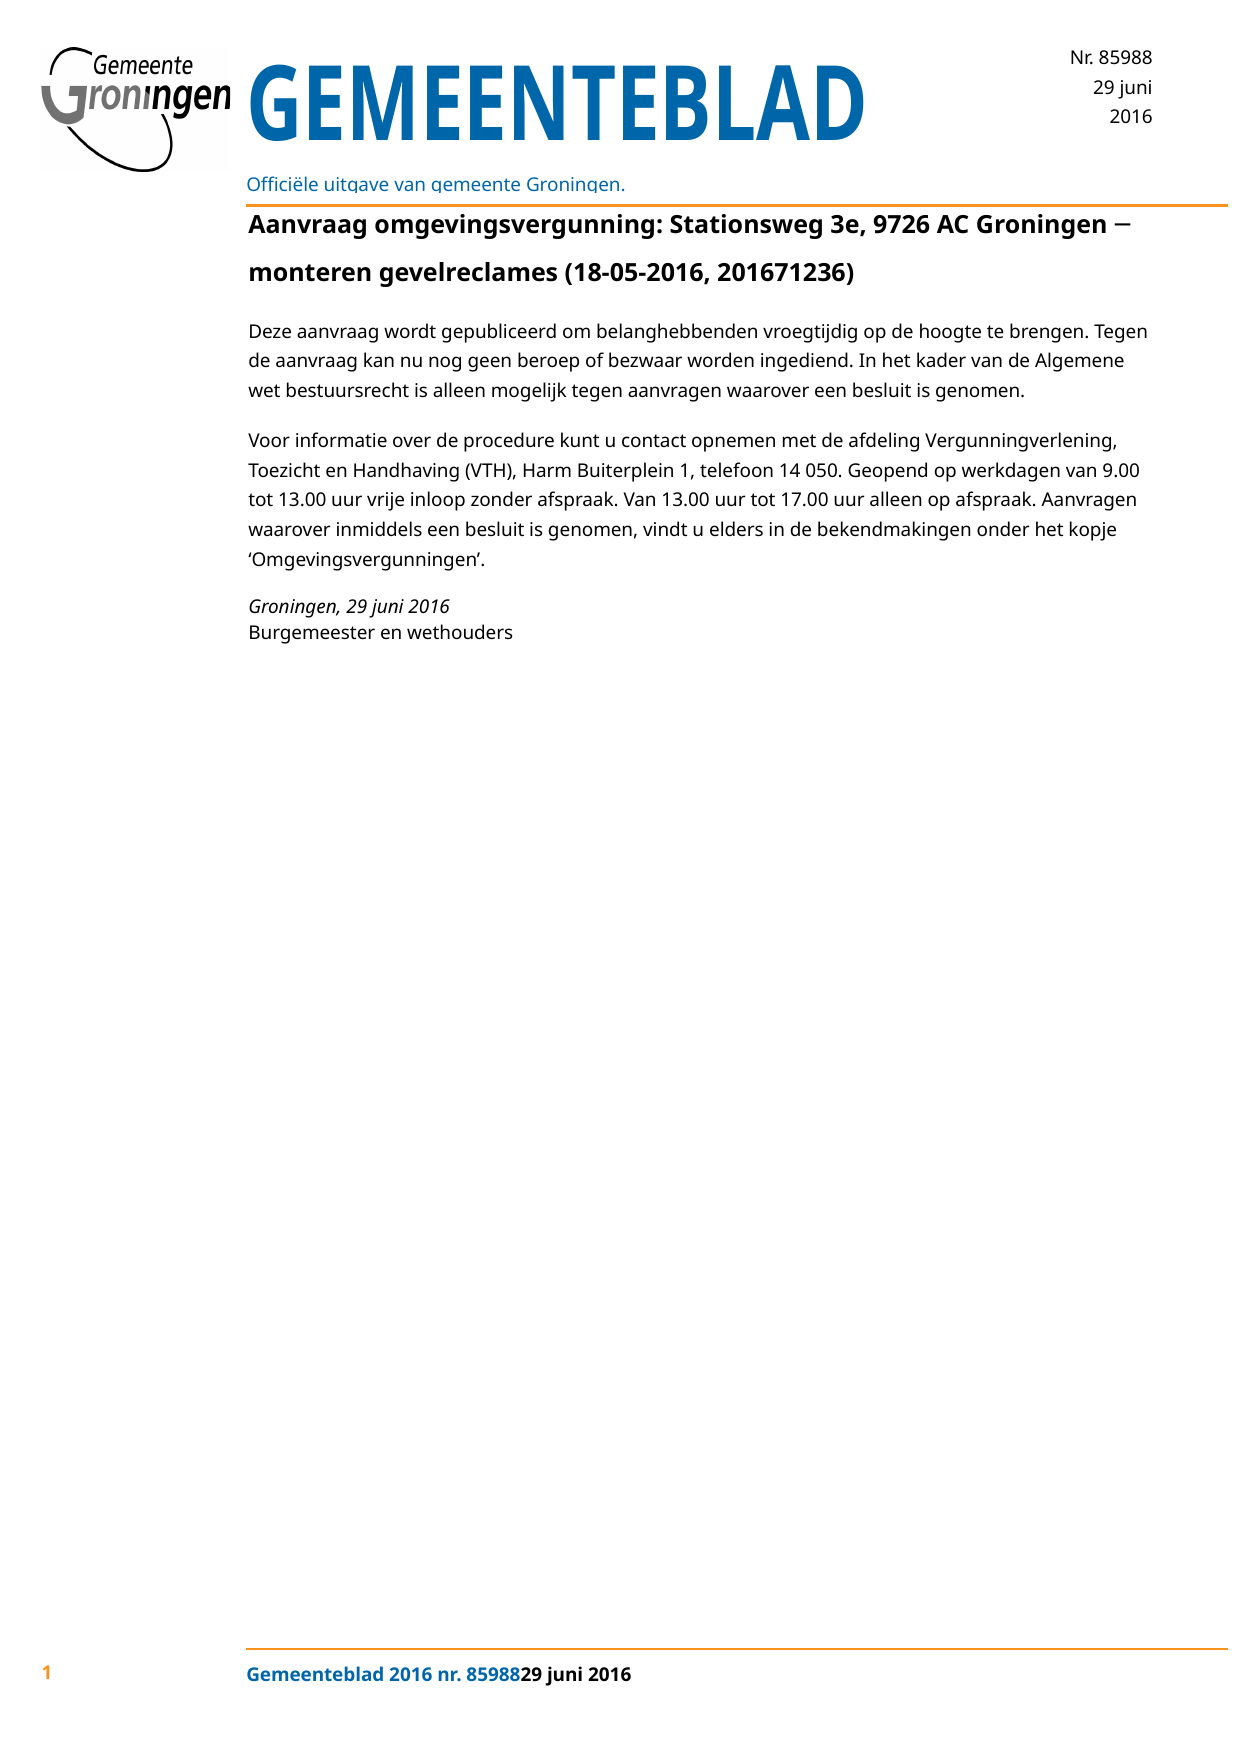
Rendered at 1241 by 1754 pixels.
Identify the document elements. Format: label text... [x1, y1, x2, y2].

text Aanvraag omgevingsvergunning: Stationsweg 3e, 9726 AC Groningen ─ monteren gevelreclames (18-05-2016, 201671236) [248, 207, 1152, 288]
text Groningen, 29 juni 2016 [248, 594, 1152, 619]
text Voor informatie over de procedure kunt u contact opnemen met de afdeling Vergunningverlening, Toezicht en Handhaving (VTH), Harm Buiterplein 1, telefoon 14 050. Geopend op werkdagen van 9.00 tot 13.00 uur vrije inloop zonder afspraak. Van 13.00 uur tot 17.00 uur alleen op afspraak. Aanvragen waarover inmiddels een besluit is genomen, vindt u elders in de bekendmakingen onder het kopje ‘Omgevingsvergunningen’. [248, 427, 1152, 572]
text Burgemeester en wethouders [248, 619, 1152, 645]
picture [41, 47, 231, 172]
text Deze aanvraag wordt gepubliceerd om belanghebbenden vroegtijdig op de hoogte te brengen. Tegen de aanvraag kan nu nog geen beroep of bezwaar worden ingediend. In het kader van de Algemene wet bestuursrecht is alleen mogelijk tegen aanvragen waarover een besluit is genomen. [248, 318, 1152, 403]
